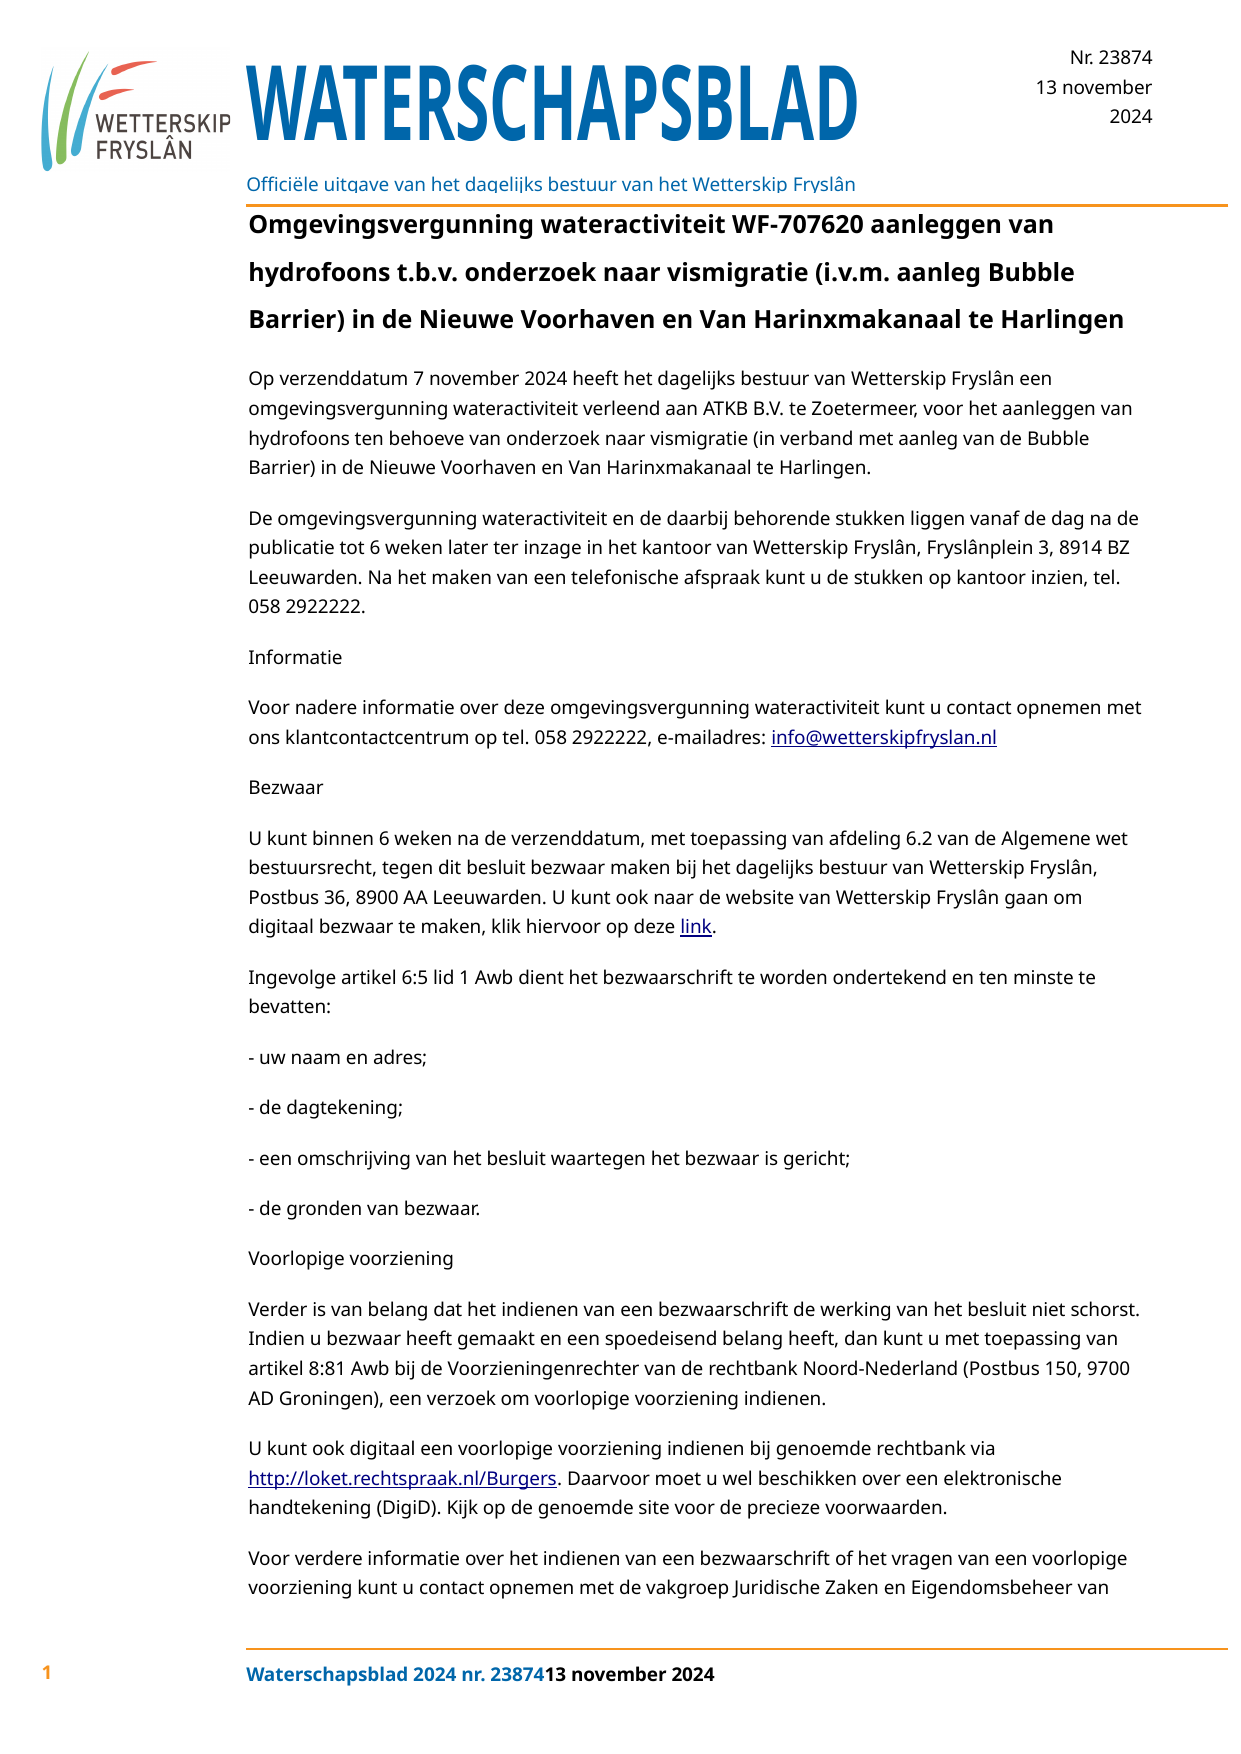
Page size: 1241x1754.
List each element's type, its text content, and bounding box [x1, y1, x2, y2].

text - een omschrijving van het besluit waartegen het bezwaar is gericht; [248, 1145, 1152, 1170]
text Op verzenddatum 7 november 2024 heeft het dagelijks bestuur van Wetterskip Fryslân een omgevingsvergunning wateractiviteit verleend aan ATKB B.V. te Zoetermeer, voor het aanleggen van hydrofoons ten behoeve van onderzoek naar vismigratie (in verband met aanleg van de Bubble Barrier) in de Nieuwe Voorhaven en Van Harinxmakanaal te Harlingen. [248, 366, 1152, 480]
text U kunt ook digitaal een voorlopige voorziening indienen bij genoemde rechtbank via http://loket.rechtspraak.nl/Burgers. Daarvoor moet u wel beschikken over een elektronische handtekening (DigiD). Kijk op de genoemde site voor de precieze voorwaarden. [248, 1435, 1152, 1520]
text - uw naam en adres; [248, 1044, 1152, 1069]
text Verder is van belang dat het indienen van een bezwaarschrift de werking van het besluit niet schorst. Indien u bezwaar heeft gemaakt en een spoedeisend belang heeft, dan kunt u met toepassing van artikel 8:81 Awb bij de Voorzieningenrechter van de rechtbank Noord-Nederland (Postbus 150, 9700 AD Groningen), een verzoek om voorlopige voorziening indienen. [248, 1296, 1152, 1410]
picture [41, 47, 231, 172]
text U kunt binnen 6 weken na de verzenddatum, met toepassing van afdeling 6.2 van de Algemene wet bestuursrecht, tegen dit besluit bezwaar maken bij het dagelijks bestuur van Wetterskip Fryslân, Postbus 36, 8900 AA Leeuwarden. U kunt ook naar de website van Wetterskip Fryslân gaan om digitaal bezwaar te maken, klik hiervoor op deze link. [248, 825, 1152, 939]
text Ingevolge artikel 6:5 lid 1 Awb dient het bezwaarschrift te worden ondertekend en ten minste te bevatten: [248, 964, 1152, 1019]
text Bezwaar [248, 774, 1152, 800]
text Informatie [248, 644, 1152, 669]
text Voor nadere informatie over deze omgevingsvergunning wateractiviteit kunt u contact opnemen met ons klantcontactcentrum op tel. 058 2922222, e-mailadres: info@wetterskipfryslan.nl [248, 694, 1152, 749]
text De omgevingsvergunning wateractiviteit en de daarbij behorende stukken liggen vanaf de dag na de publicatie tot 6 weken later ter inzage in het kantoor van Wetterskip Fryslân, Fryslânplein 3, 8914 BZ Leeuwarden. Na het maken van een telefonische afspraak kunt u de stukken op kantoor inzien, tel. 058 2922222. [248, 505, 1152, 619]
text Omgevingsvergunning wateractiviteit WF-707620 aanleggen van hydrofoons t.b.v. onderzoek naar vismigratie (i.v.m. aanleg Bubble Barrier) in de Nieuwe Voorhaven en Van Harinxmakanaal te Harlingen [248, 207, 1152, 336]
text - de gronden van bezwaar. [248, 1195, 1152, 1221]
text Voor verdere informatie over het indienen van een bezwaarschrift of het vragen van een voorlopige voorziening kunt u contact opnemen met de vakgroep Juridische Zaken en Eigendomsbeheer van [248, 1545, 1152, 1600]
text Voorlopige voorziening [248, 1246, 1152, 1271]
text - de dagtekening; [248, 1094, 1152, 1120]
